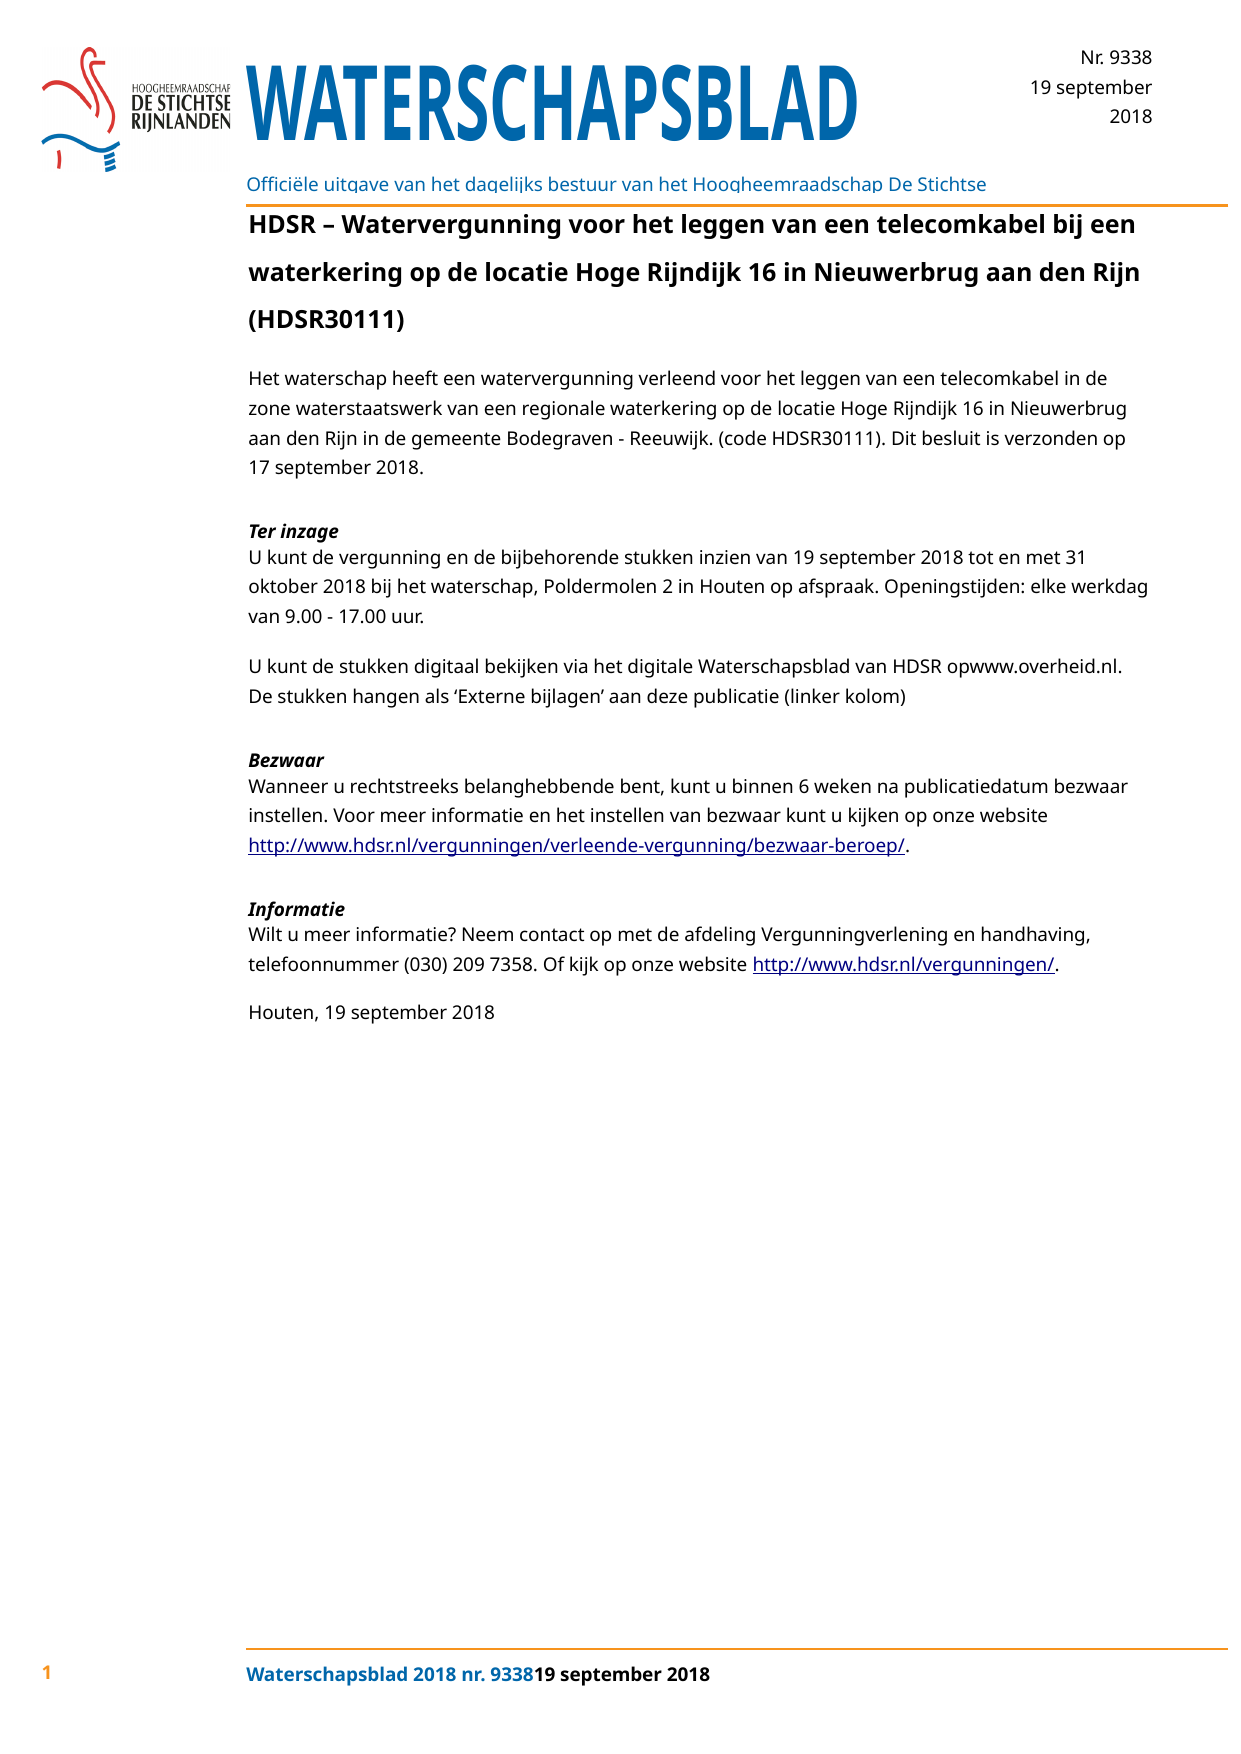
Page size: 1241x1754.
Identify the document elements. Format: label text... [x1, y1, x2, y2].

text Bezwaar [248, 747, 1152, 773]
text Houten, 19 september 2018 [248, 999, 1152, 1025]
text U kunt de stukken digitaal bekijken via het digitale Waterschapsblad van HDSR opwww.overheid.nl. De stukken hangen als ‘Externe bijlagen’ aan deze publicatie (linker kolom) [248, 653, 1152, 709]
text Het waterschap heeft een watervergunning verleend voor het leggen van een telecomkabel in de zone waterstaatswerk van een regionale waterkering op de locatie Hoge Rijndijk 16 in Nieuwerbrug aan den Rijn in de gemeente Bodegraven - Reeuwijk. (code HDSR30111). Dit besluit is verzonden op 17 september 2018. [248, 366, 1152, 480]
text Wilt u meer informatie? Neem contact op met de afdeling Vergunningverlening en handhaving, telefoonnummer (030) 209 7358. Of kijk op onze website http://www.hdsr.nl/vergunningen/. [248, 922, 1152, 977]
text HDSR – Watervergunning voor het leggen van een telecomkabel bij een waterkering op de locatie Hoge Rijndijk 16 in Nieuwerbrug aan den Rijn (HDSR30111) [248, 207, 1152, 336]
text Ter inzage [248, 518, 1152, 544]
text Informatie [248, 896, 1152, 922]
picture [41, 47, 231, 172]
text U kunt de vergunning en de bijbehorende stukken inzien van 19 september 2018 tot en met 31 oktober 2018 bij het waterschap, Poldermolen 2 in Houten op afspraak. Openingstijden: elke werkdag van 9.00 - 17.00 uur. [248, 544, 1152, 629]
text Wanneer u rechtstreeks belanghebbende bent, kunt u binnen 6 weken na publicatiedatum bezwaar instellen. Voor meer informatie en het instellen van bezwaar kunt u kijken op onze website http://www.hdsr.nl/vergunningen/verleende-vergunning/bezwaar-beroep/. [248, 773, 1152, 858]
